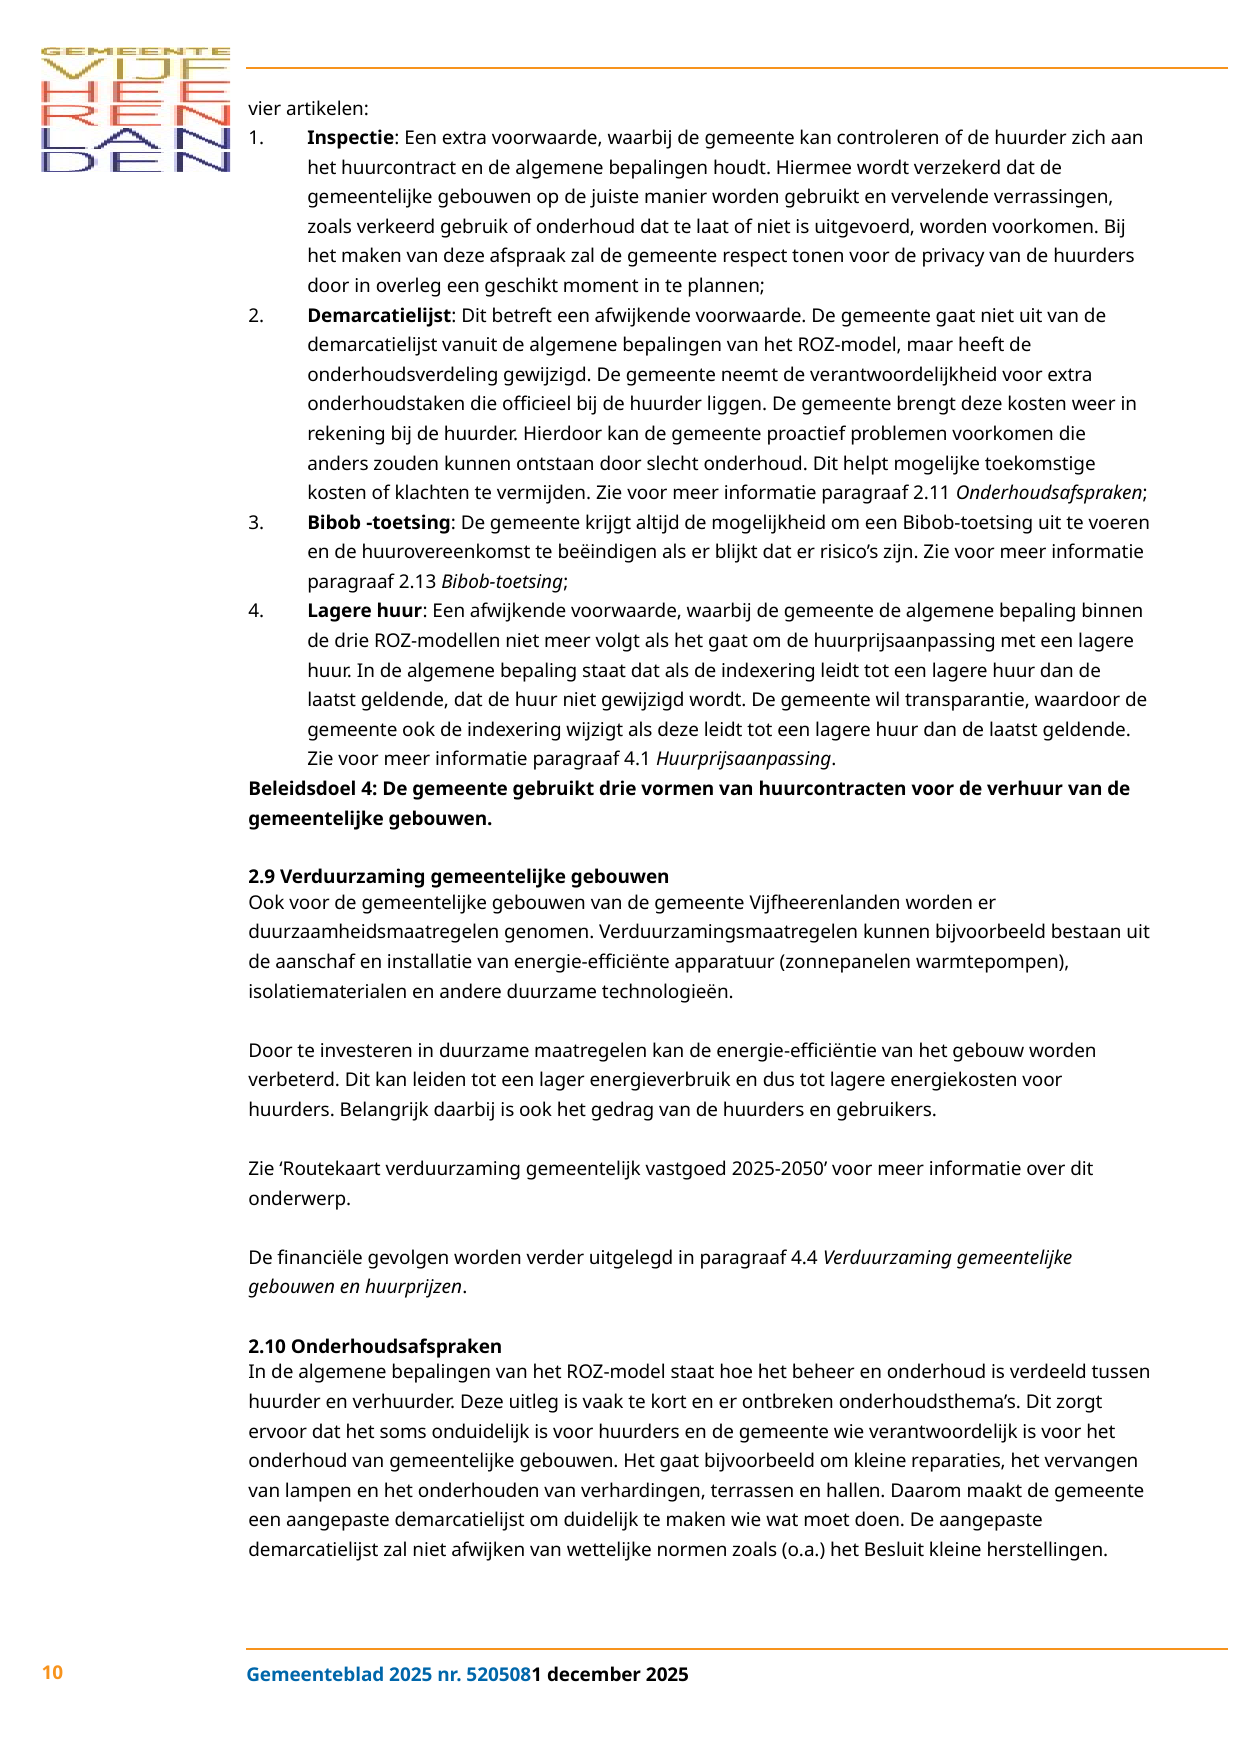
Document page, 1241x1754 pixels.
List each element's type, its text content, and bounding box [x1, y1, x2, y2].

text 2.9 Verduurzaming gemeentelijke gebouwen [248, 863, 1152, 889]
text De financiële gevolgen worden verder uitgelegd in paragraaf 4.4 Verduurzaming gemeentelijke gebouwen en huurprijzen. [248, 1244, 1152, 1299]
picture [41, 47, 231, 172]
list Demarcatielijst: Dit betreft een afwijkende voorwaarde. De gemeente gaat niet uit van de demarcatielijst vanuit de algemene bepalingen van het ROZ-model, maar heeft de onderhoudsverdeling gewijzigd. De gemeente neemt de verantwoordelijkheid voor extra onderhoudstaken die officieel bij de huurder liggen. De gemeente brengt deze kosten weer in rekening bij de huurder. Hierdoor kan de gemeente proactief problemen voorkomen die anders zouden kunnen ontstaan door slecht onderhoud. Dit helpt mogelijke toekomstige kosten of klachten te vermijden. Zie voor meer informatie paragraaf 2.11 Onderhoudsafspraken; [248, 302, 1152, 505]
text In de algemene bepalingen van het ROZ-model staat hoe het beheer en onderhoud is verdeeld tussen huurder en verhuurder. Deze uitleg is vaak te kort en er ontbreken onderhoudsthema’s. Dit zorgt ervoor dat het soms onduidelijk is voor huurders en de gemeente wie verantwoordelijk is voor het onderhoud van gemeentelijke gebouwen. Het gaat bijvoorbeeld om kleine reparaties, het vervangen van lampen en het onderhouden van verhardingen, terrassen en hallen. Daarom maakt de gemeente een aangepaste demarcatielijst om duidelijk te maken wie wat moet doen. De aangepaste demarcatielijst zal niet afwijken van wettelijke normen zoals (o.a.) het Besluit kleine herstellingen. [248, 1359, 1152, 1562]
text vier artikelen: [248, 95, 1152, 121]
text Door te investeren in duurzame maatregelen kan de energie-efficiëntie van het gebouw worden verbeterd. Dit kan leiden tot een lager energieverbruik en dus tot lagere energiekosten voor huurders. Belangrijk daarbij is ook het gedrag van de huurders en gebruikers. [248, 1037, 1152, 1122]
text Zie ‘Routekaart verduurzaming gemeentelijk vastgoed 2025-2050’ voor meer informatie over dit onderwerp. [248, 1155, 1152, 1211]
table_header Beleidsdoel 4: De gemeente gebruikt drie vormen van huurcontracten voor de verhuur van de gemeentelijke gebouwen. [248, 775, 1152, 831]
list Bibob -toetsing: De gemeente krijgt altijd de mogelijkheid om een Bibob-toetsing uit te voeren en de huurovereenkomst te beëindigen als er blijkt dat er risico’s zijn. Zie voor meer informatie paragraaf 2.13 Bibob-toetsing; [248, 509, 1152, 594]
list Lagere huur: Een afwijkende voorwaarde, waarbij de gemeente de algemene bepaling binnen de drie ROZ-modellen niet meer volgt als het gaat om de huurprijsaanpassing met een lagere huur. In de algemene bepaling staat dat als de indexering leidt tot een lagere huur dan de laatst geldende, dat de huur niet gewijzigd wordt. De gemeente wil transparantie, waardoor de gemeente ook de indexering wijzigt als deze leidt tot een lagere huur dan de laatst geldende. Zie voor meer informatie paragraaf 4.1 Huurprijsaanpassing. [248, 598, 1152, 771]
list Inspectie: Een extra voorwaarde, waarbij de gemeente kan controleren of de huurder zich aan het huurcontract en de algemene bepalingen houdt. Hiermee wordt verzekerd dat de gemeentelijke gebouwen op de juiste manier worden gebruikt en vervelende verrassingen, zoals verkeerd gebruik of onderhoud dat te laat of niet is uitgevoerd, worden voorkomen. Bij het maken van deze afspraak zal de gemeente respect tonen voor de privacy van de huurders door in overleg een geschikt moment in te plannen; [248, 124, 1152, 298]
text 2.10 Onderhoudsafspraken [248, 1333, 1152, 1359]
text Ook voor de gemeentelijke gebouwen van de gemeente Vijfheerenlanden worden er duurzaamheidsmaatregelen genomen. Verduurzamingsmaatregelen kunnen bijvoorbeeld bestaan uit de aanschaf en installatie van energie-efficiënte apparatuur (zonnepanelen warmtepompen), isolatiematerialen en andere duurzame technologieën. [248, 889, 1152, 1004]
